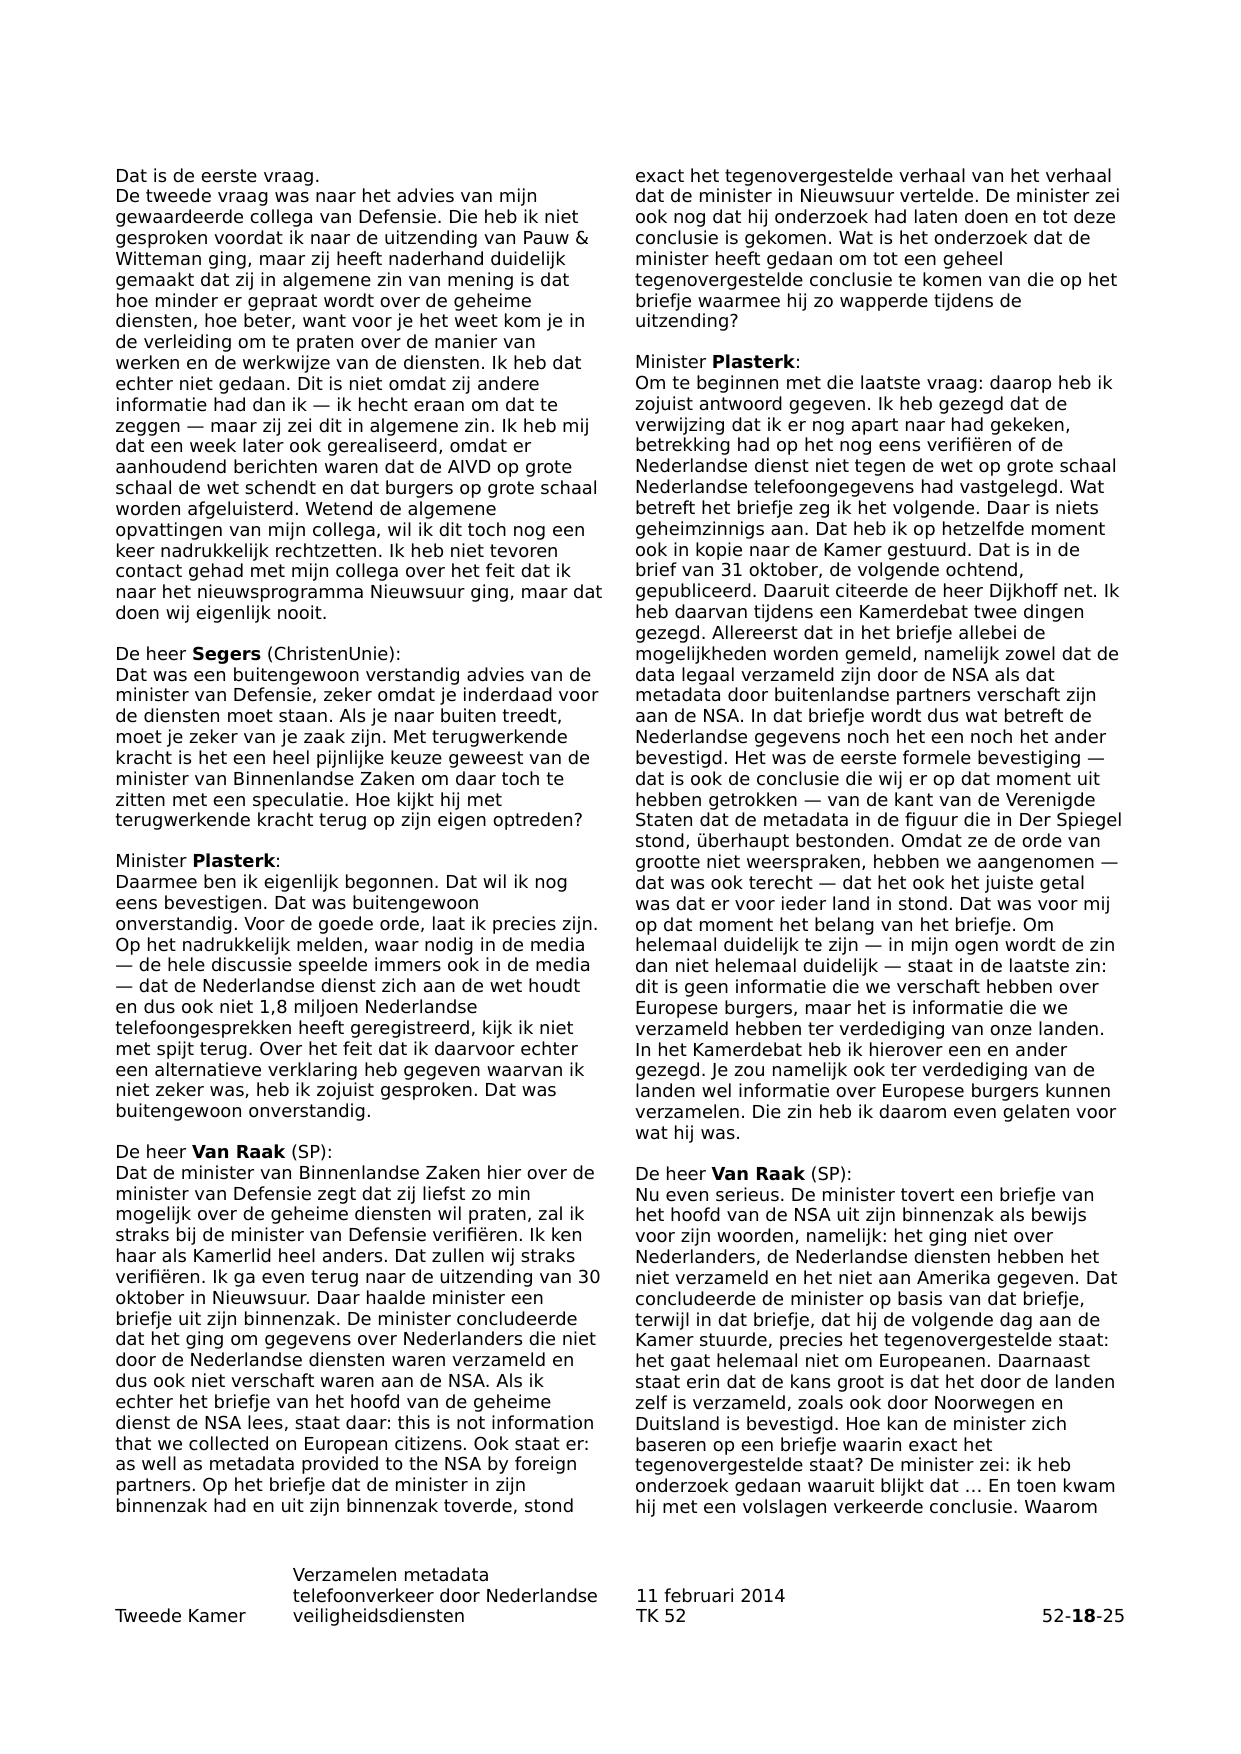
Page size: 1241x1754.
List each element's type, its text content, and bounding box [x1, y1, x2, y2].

text exact het tegenovergestelde verhaal van het verhaal dat de minister in Nieuwsuur vertelde. De minister zei ook nog dat hij onderzoek had laten doen en tot deze conclusie is gekomen. Wat is het onderzoek dat de minister heeft gedaan om tot een geheel tegenovergestelde conclusie te komen van die op het briefje waarmee hij zo wapperde tijdens de uitzending? [635, 165, 1125, 332]
text De tweede vraag was naar het advies van mijn gewaardeerde collega van Defensie. Die heb ik niet gesproken voordat ik naar de uitzending van Pauw & Witteman ging, maar zij heeft naderhand duidelijk gemaakt dat zij in algemene zin van mening is dat hoe minder er gepraat wordt over de geheime diensten, hoe beter, want voor je het weet kom je in de verleiding om te praten over de manier van werken en de werkwijze van de diensten. Ik heb dat echter niet gedaan. Dit is niet omdat zij andere informatie had dan ik — ik hecht eraan om dat te zeggen — maar zij zei dit in algemene zin. Ik heb mij dat een week later ook gerealiseerd, omdat er aanhoudend berichten waren dat de AIVD op grote schaal de wet schendt en dat burgers op grote schaal worden afgeluisterd. Wetend de algemene opvattingen van mijn collega, wil ik dit toch nog een keer nadrukkelijk rechtzetten. Ik heb niet tevoren contact gehad met mijn collega over het feit dat ik naar het nieuwsprogramma Nieuwsuur ging, maar dat doen wij eigenlijk nooit. [115, 186, 605, 624]
text Minister Plasterk: [115, 851, 605, 872]
text Dat is de eerste vraag. [115, 165, 605, 186]
text Dat was een buitengewoon verstandig advies van de minister van Defensie, zeker omdat je inderdaad voor de diensten moet staan. Als je naar buiten treedt, moet je zeker van je zaak zijn. Met terugwerkende kracht is het een heel pijnlijke keuze geweest van de minister van Binnenlandse Zaken om daar toch te zitten met een speculatie. Hoe kijkt hij met terugwerkende kracht terug op zijn eigen optreden? [115, 664, 605, 831]
text Dat de minister van Binnenlandse Zaken hier over de minister van Defensie zegt dat zij liefst zo min mogelijk over de geheime diensten wil praten, zal ik straks bij de minister van Defensie verifiëren. Ik ken haar als Kamerlid heel anders. Dat zullen wij straks verifiëren. Ik ga even terug naar de uitzending van 30 oktober in Nieuwsuur. Daar haalde minister een briefje uit zijn binnenzak. De minister concludeerde dat het ging om gegevens over Nederlanders die niet door de Nederlandse diensten waren verzameld en dus ook niet verschaft waren aan de NSA. Als ik echter het briefje van het hoofd van de geheime dienst de NSA lees, staat daar: this is not information that we collected on European citizens. Ook staat er: as well as metadata provided to the NSA by foreign partners. Op het briefje dat de minister in zijn binnenzak had en uit zijn binnenzak toverde, stond [115, 1162, 605, 1517]
text Minister Plasterk: [635, 352, 1125, 373]
text Nu even serieus. De minister tovert een briefje van het hoofd van de NSA uit zijn binnenzak als bewijs voor zijn woorden, namelijk: het ging niet over Nederlanders, de Nederlandse diensten hebben het niet verzameld en het niet aan Amerika gegeven. Dat concludeerde de minister op basis van dat briefje, terwijl in dat briefje, dat hij de volgende dag aan de Kamer stuurde, precies het tegenovergestelde staat: het gaat helemaal niet om Europeanen. Daarnaast staat erin dat de kans groot is dat het door de landen zelf is verzameld, zoals ook door Noorwegen en Duitsland is bevestigd. Hoe kan de minister zich baseren op een briefje waarin exact het tegenovergestelde staat? De minister zei: ik heb onderzoek gedaan waaruit blijkt dat … En toen kwam hij met een volslagen verkeerde conclusie. Waarom [635, 1184, 1125, 1518]
text De heer Van Raak (SP): [115, 1142, 605, 1162]
text Om te beginnen met die laatste vraag: daarop heb ik zojuist antwoord gegeven. Ik heb gezegd dat de verwijzing dat ik er nog apart naar had gekeken, betrekking had op het nog eens verifiëren of de Nederlandse dienst niet tegen de wet op grote schaal Nederlandse telefoongegevens had vastgelegd. Wat betreft het briefje zeg ik het volgende. Daar is niets geheimzinnigs aan. Dat heb ik op hetzelfde moment ook in kopie naar de Kamer gestuurd. Dat is in de brief van 31 oktober, de volgende ochtend, gepubliceerd. Daaruit citeerde de heer Dijkhoff net. Ik heb daarvan tijdens een Kamerdebat twee dingen gezegd. Allereerst dat in het briefje allebei de mogelijkheden worden gemeld, namelijk zowel dat de data legaal verzameld zijn door de NSA als dat metadata door buitenlandse partners verschaft zijn aan de NSA. In dat briefje wordt dus wat betreft de Nederlandse gegevens noch het een noch het ander bevestigd. Het was de eerste formele bevestiging — dat is ook de conclusie die wij er op dat moment uit hebben getrokken — van de kant van de Verenigde Staten dat de metadata in de figuur die in Der Spiegel stond, überhaupt bestonden. Omdat ze de orde van grootte niet weerspraken, hebben we aangenomen — dat was ook terecht — dat het ook het juiste getal was dat er voor ieder land in stond. Dat was voor mij op dat moment het belang van het briefje. Om helemaal duidelijk te zijn — in mijn ogen wordt de zin dan niet helemaal duidelijk — staat in de laatste zin: dit is geen informatie die we verschaft hebben over Europese burgers, maar het is informatie die we verzameld hebben ter verdediging van onze landen. In het Kamerdebat heb ik hierover een en ander gezegd. Je zou namelijk ook ter verdediging van de landen wel informatie over Europese burgers kunnen verzamelen. Die zin heb ik daarom even gelaten voor wat hij was. [635, 373, 1125, 1143]
text Daarmee ben ik eigenlijk begonnen. Dat wil ik nog eens bevestigen. Dat was buitengewoon onverstandig. Voor de goede orde, laat ik precies zijn. Op het nadrukkelijk melden, waar nodig in de media — de hele discussie speelde immers ook in de media — dat de Nederlandse dienst zich aan de wet houdt en dus ook niet 1,8 miljoen Nederlandse telefoongesprekken heeft geregistreerd, kijk ik niet met spijt terug. Over het feit dat ik daarvoor echter een alternatieve verklaring heb gegeven waarvan ik niet zeker was, heb ik zojuist gesproken. Dat was buitengewoon onverstandig. [115, 872, 605, 1122]
text De heer Segers (ChristenUnie): [115, 644, 605, 664]
text De heer Van Raak (SP): [635, 1163, 1125, 1184]
